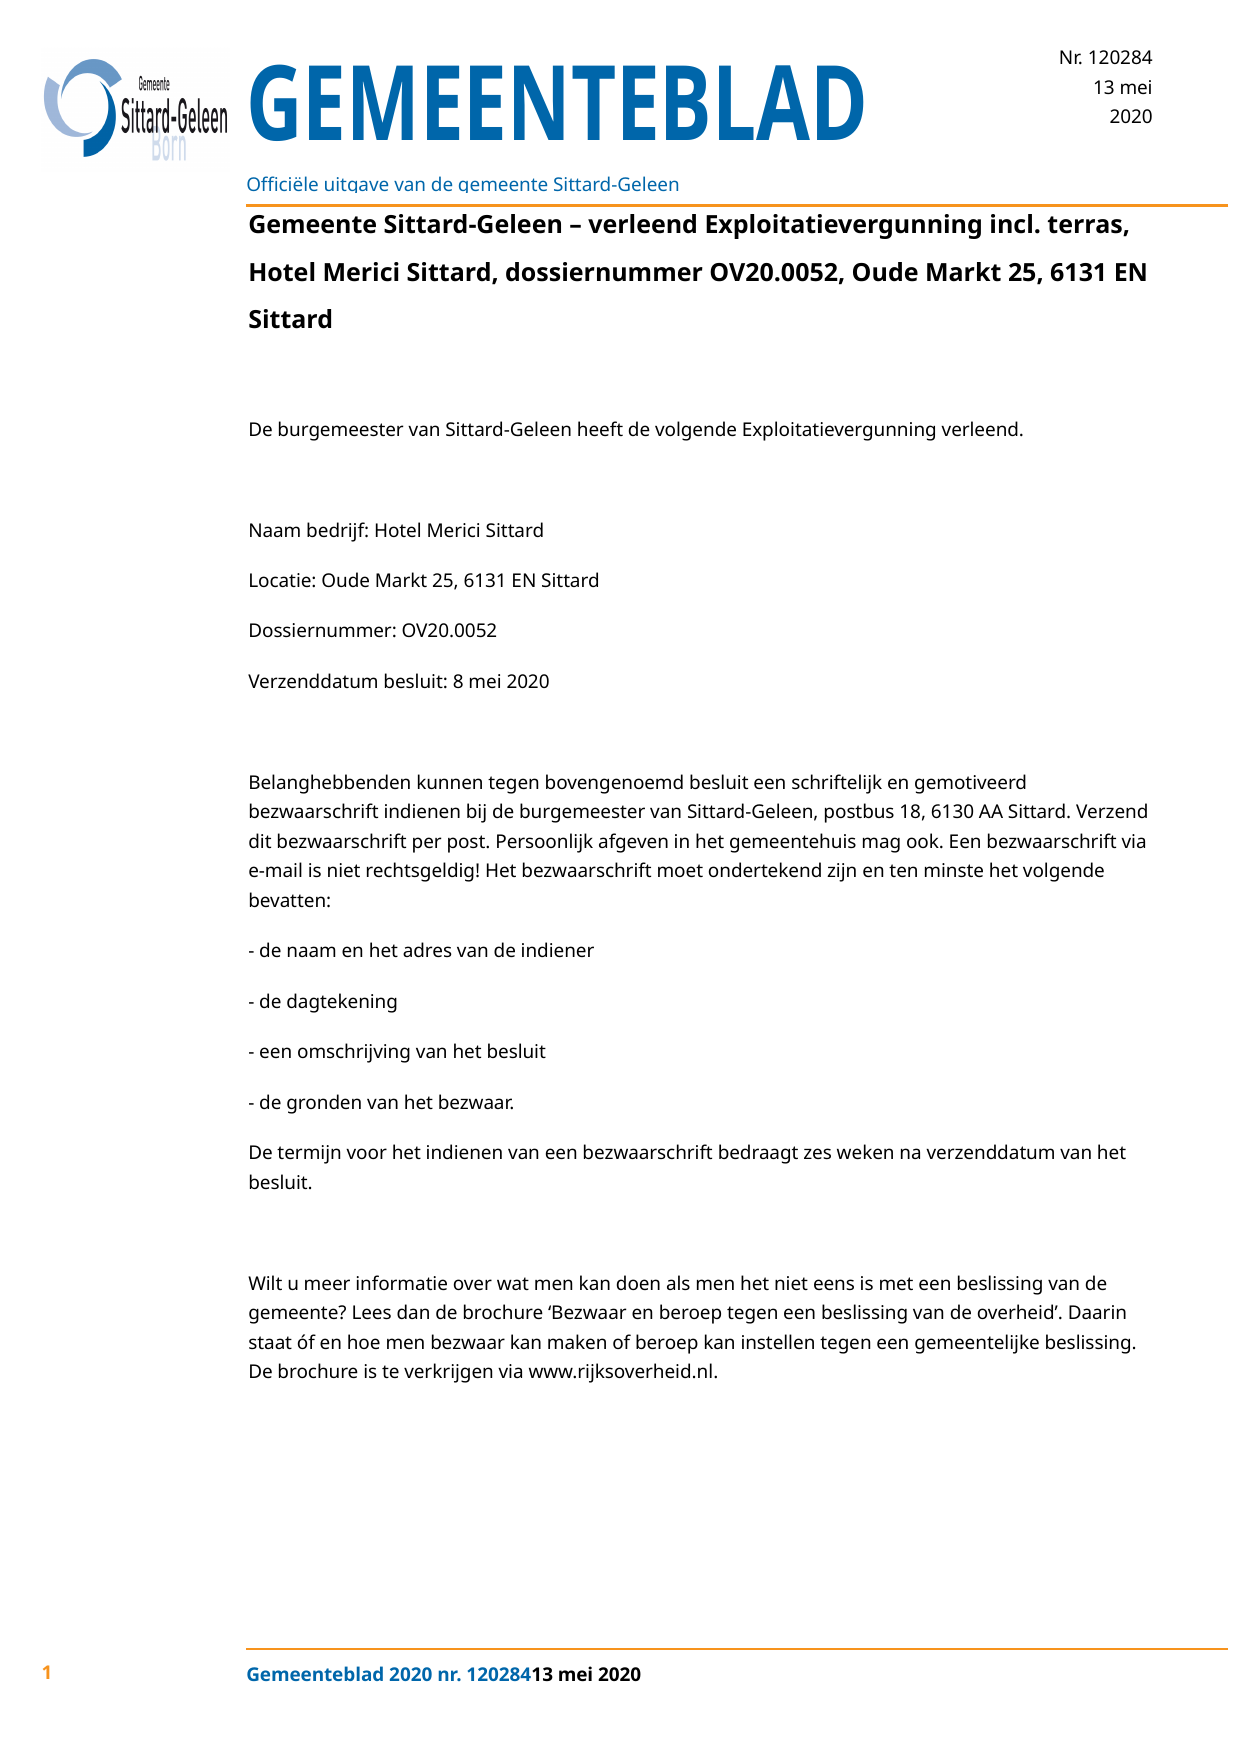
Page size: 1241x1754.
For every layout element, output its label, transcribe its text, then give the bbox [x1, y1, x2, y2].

text Naam bedrijf: Hotel Merici Sittard [248, 517, 1152, 542]
text - de dagtekening [248, 988, 1152, 1014]
text - de naam en het adres van de indiener [248, 938, 1152, 963]
text - een omschrijving van het besluit [248, 1038, 1152, 1064]
text De termijn voor het indienen van een bezwaarschrift bedraagt zes weken na verzenddatum van het besluit. [248, 1139, 1152, 1194]
text Dossiernummer: OV20.0052 [248, 618, 1152, 643]
text De burgemeester van Sittard-Geleen heeft de volgende Exploitatievergunning verleend. [248, 416, 1152, 442]
picture [41, 47, 231, 172]
text - de gronden van het bezwaar. [248, 1089, 1152, 1114]
text Locatie: Oude Markt 25, 6131 EN Sittard [248, 567, 1152, 593]
text Wilt u meer informatie over wat men kan doen als men het niet eens is met een beslissing van de gemeente? Lees dan de brochure ‘Bezwaar en beroep tegen een beslissing van de overheid’. Daarin staat óf en hoe men bezwaar kan maken of beroep kan instellen tegen een gemeentelijke beslissing. De brochure is te verkrijgen via www.rijksoverheid.nl. [248, 1270, 1152, 1384]
text Verzenddatum besluit: 8 mei 2020 [248, 668, 1152, 694]
text Gemeente Sittard-Geleen – verleend Exploitatievergunning incl. terras, Hotel Merici Sittard, dossiernummer OV20.0052, Oude Markt 25, 6131 EN Sittard [248, 207, 1152, 336]
text Belanghebbenden kunnen tegen bovengenoemd besluit een schriftelijk en gemotiveerd bezwaarschrift indienen bij de burgemeester van Sittard-Geleen, postbus 18, 6130 AA Sittard. Verzend dit bezwaarschrift per post. Persoonlijk afgeven in het gemeentehuis mag ook. Een bezwaarschrift via e-mail is niet rechtsgeldig! Het bezwaarschrift moet ondertekend zijn en ten minste het volgende bevatten: [248, 769, 1152, 913]
